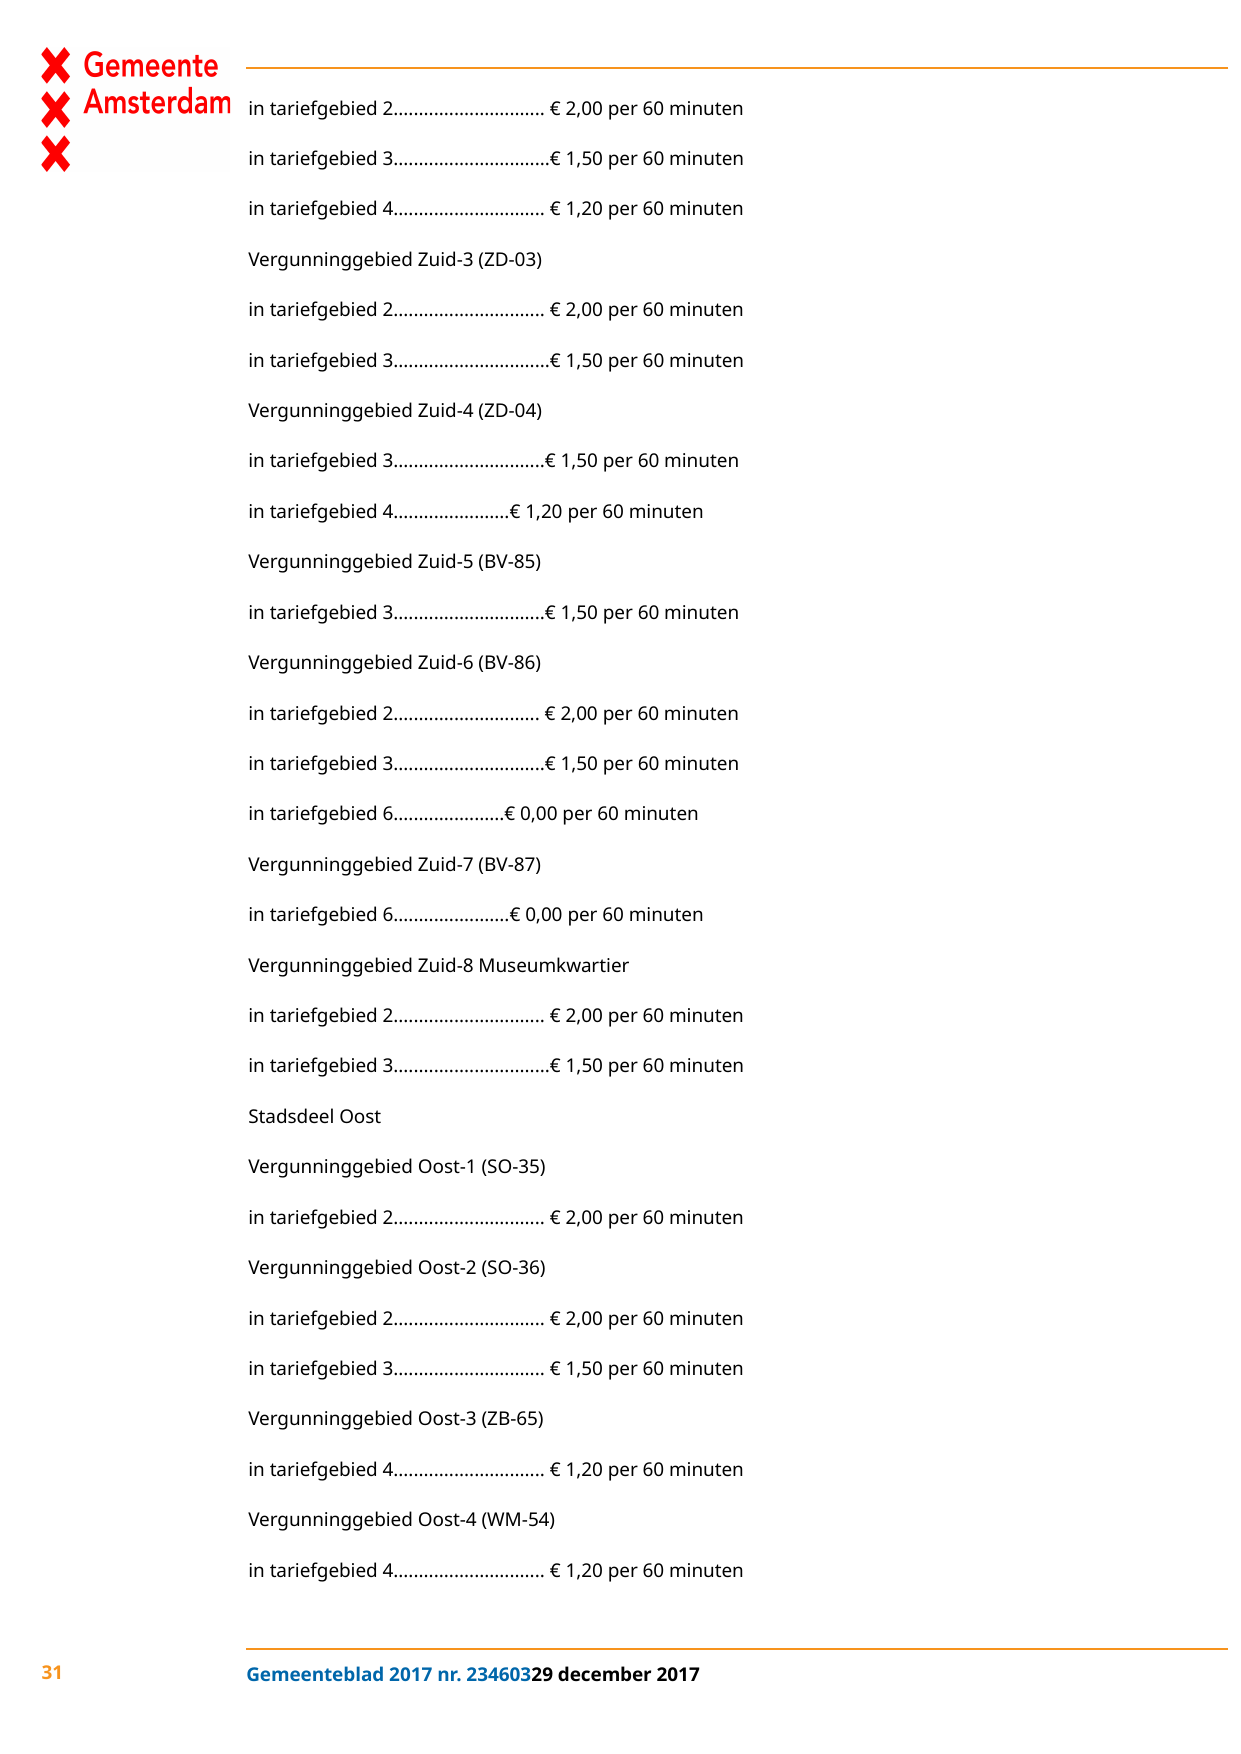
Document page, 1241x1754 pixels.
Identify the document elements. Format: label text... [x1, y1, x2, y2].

text in tariefgebied 2.............................. € 2,00 per 60 minuten [248, 1204, 1152, 1230]
text Stadsdeel Oost [248, 1103, 1152, 1129]
text in tariefgebied 2.............................. € 2,00 per 60 minuten [248, 95, 1152, 121]
text in tariefgebied 4.............................. € 1,20 per 60 minuten [248, 1557, 1152, 1583]
picture [41, 47, 231, 172]
text in tariefgebied 3..............................€ 1,50 per 60 minuten [248, 448, 1152, 473]
text Vergunninggebied Oost-4 (WM-54) [248, 1506, 1152, 1532]
text Vergunninggebied Oost-1 (SO-35) [248, 1153, 1152, 1179]
text in tariefgebied 4.............................. € 1,20 per 60 minuten [248, 1456, 1152, 1482]
text in tariefgebied 3...............................€ 1,50 per 60 minuten [248, 1053, 1152, 1078]
text in tariefgebied 2.............................. € 2,00 per 60 minuten [248, 1002, 1152, 1028]
text in tariefgebied 3..............................€ 1,50 per 60 minuten [248, 599, 1152, 625]
text Vergunninggebied Zuid-7 (BV-87) [248, 851, 1152, 877]
text Vergunninggebied Zuid-5 (BV-85) [248, 548, 1152, 574]
text Vergunninggebied Zuid-4 (ZD-04) [248, 397, 1152, 423]
text in tariefgebied 3.............................. € 1,50 per 60 minuten [248, 1355, 1152, 1381]
text in tariefgebied 2.............................. € 2,00 per 60 minuten [248, 296, 1152, 322]
text in tariefgebied 2............................. € 2,00 per 60 minuten [248, 700, 1152, 726]
text in tariefgebied 3...............................€ 1,50 per 60 minuten [248, 347, 1152, 373]
text in tariefgebied 4.............................. € 1,20 per 60 minuten [248, 196, 1152, 221]
text in tariefgebied 6......................€ 0,00 per 60 minuten [248, 801, 1152, 826]
text in tariefgebied 4.......................€ 1,20 per 60 minuten [248, 498, 1152, 524]
text Vergunninggebied Zuid-3 (ZD-03) [248, 246, 1152, 272]
text in tariefgebied 3...............................€ 1,50 per 60 minuten [248, 145, 1152, 171]
text Vergunninggebied Zuid-6 (BV-86) [248, 649, 1152, 675]
text Vergunninggebied Oost-2 (SO-36) [248, 1254, 1152, 1280]
text in tariefgebied 6.......................€ 0,00 per 60 minuten [248, 901, 1152, 927]
text in tariefgebied 3..............................€ 1,50 per 60 minuten [248, 750, 1152, 776]
text Vergunninggebied Oost-3 (ZB-65) [248, 1406, 1152, 1431]
text in tariefgebied 2.............................. € 2,00 per 60 minuten [248, 1305, 1152, 1331]
text Vergunninggebied Zuid-8 Museumkwartier [248, 952, 1152, 978]
